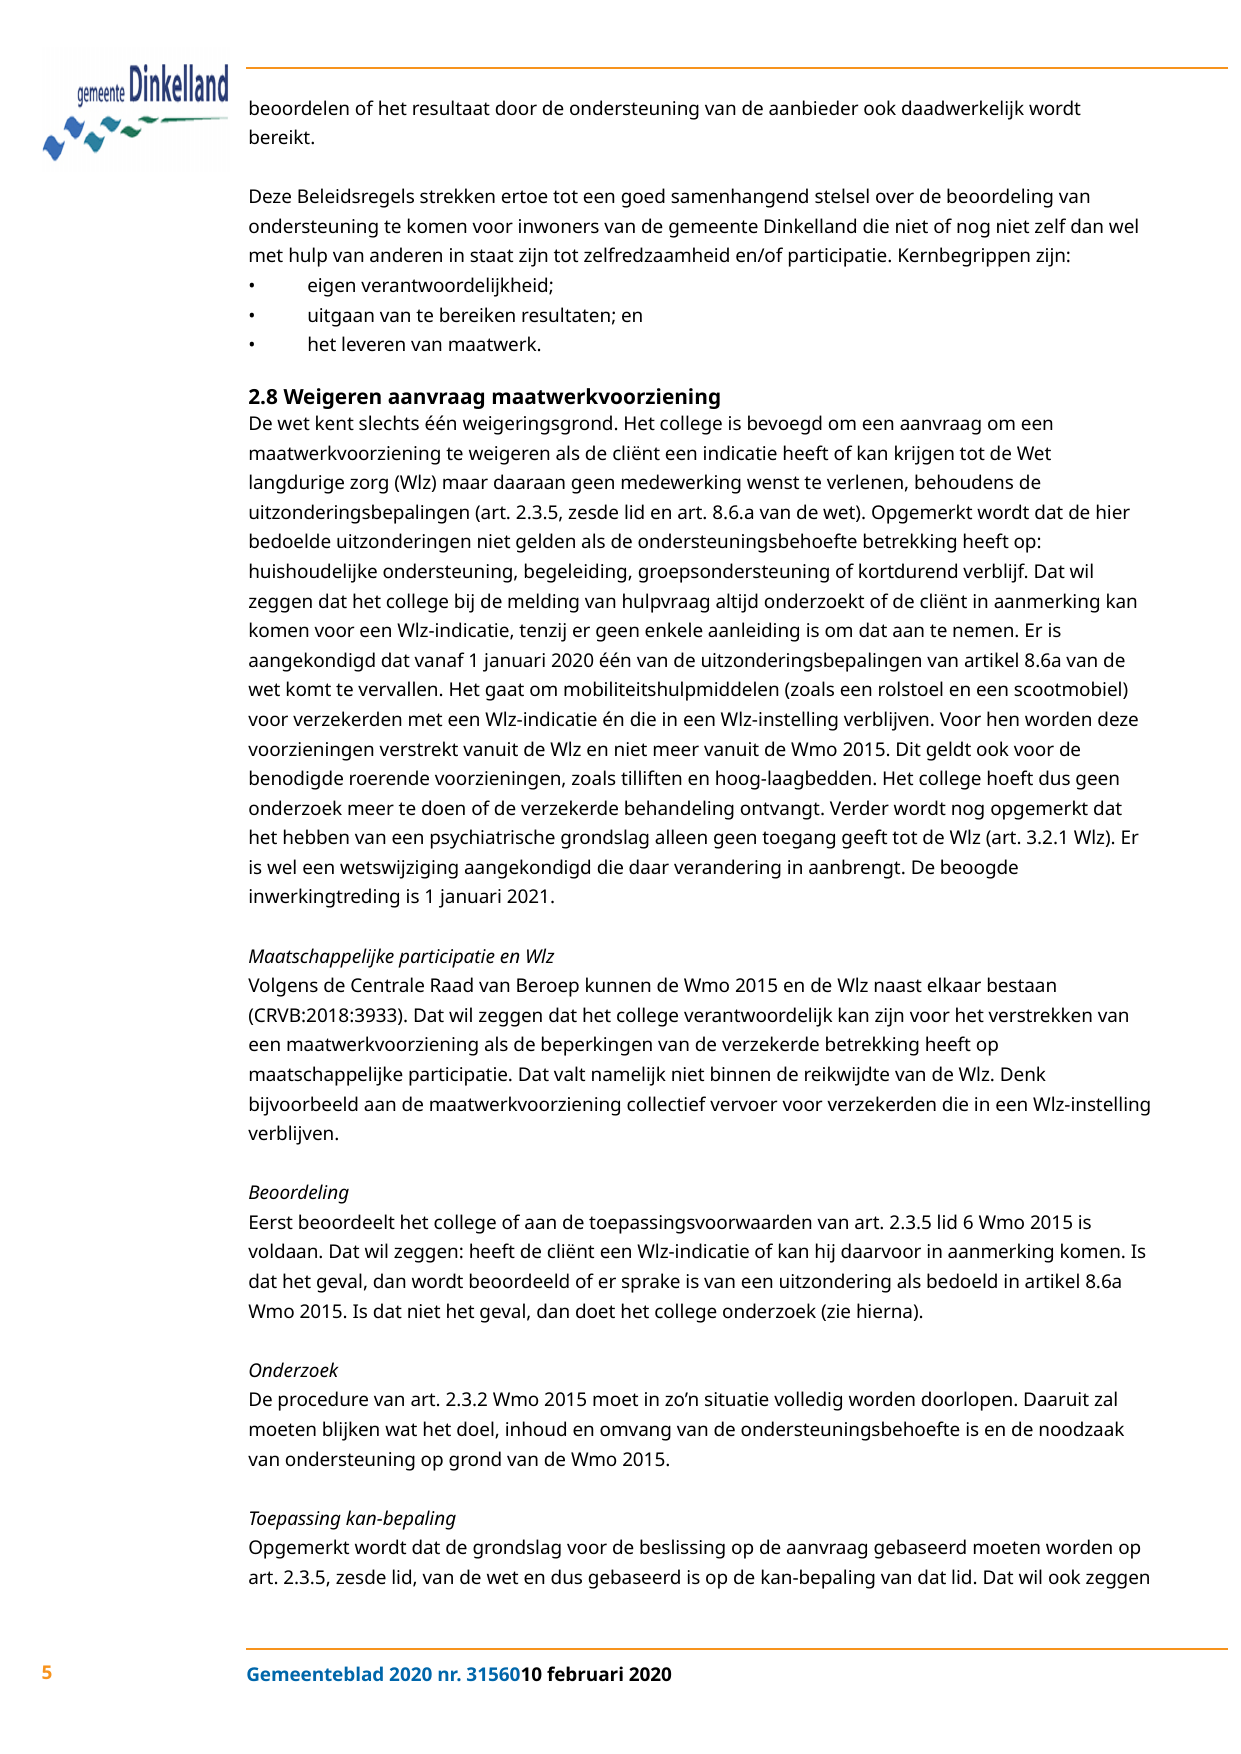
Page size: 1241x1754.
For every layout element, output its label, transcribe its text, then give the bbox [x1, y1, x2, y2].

list het leveren van maatwerk. [248, 331, 1152, 357]
picture [41, 47, 231, 172]
text Maatschappelijke participatie en Wlz [248, 943, 1152, 968]
text Opgemerkt wordt dat de grondslag voor de beslissing op de aanvraag gebaseerd moeten worden op art. 2.3.5, zesde lid, van de wet en dus gebaseerd is op de kan-bepaling van dat lid. Dat wil ook zeggen [248, 1534, 1152, 1590]
text De wet kent slechts één weigeringsgrond. Het college is bevoegd om een aanvraag om een maatwerkvoorziening te weigeren als de cliënt een indicatie heeft of kan krijgen tot de Wet langdurige zorg (Wlz) maar daaraan geen medewerking wenst te verlenen, behoudens de uitzonderingsbepalingen (art. 2.3.5, zesde lid en art. 8.6.a van de wet). Opgemerkt wordt dat de hier bedoelde uitzonderingen niet gelden als de ondersteuningsbehoefte betrekking heeft op: huishoudelijke ondersteuning, begeleiding, groepsondersteuning of kortdurend verblijf. Dat wil zeggen dat het college bij de melding van hulpvraag altijd onderzoekt of de cliënt in aanmerking kan komen voor een Wlz-indicatie, tenzij er geen enkele aanleiding is om dat aan te nemen. Er is aangekondigd dat vanaf 1 januari 2020 één van de uitzonderingsbepalingen van artikel 8.6a van de wet komt te vervallen. Het gaat om mobiliteitshulpmiddelen (zoals een rolstoel en een scootmobiel) voor verzekerden met een Wlz-indicatie én die in een Wlz-instelling verblijven. Voor hen worden deze voorzieningen verstrekt vanuit de Wlz en niet meer vanuit de Wmo 2015. Dit geldt ook voor de benodigde roerende voorzieningen, zoals tilliften en hoog-laagbedden. Het college hoeft dus geen onderzoek meer te doen of de verzekerde behandeling ontvangt. Verder wordt nog opgemerkt dat het hebben van een psychiatrische grondslag alleen geen toegang geeft tot de Wlz (art. 3.2.1 Wlz). Er is wel een wetswijziging aangekondigd die daar verandering in aanbrengt. De beoogde inwerkingtreding is 1 januari 2021. [248, 410, 1152, 909]
text Toepassing kan-bepaling [248, 1505, 1152, 1531]
list eigen verantwoordelijkheid; [248, 272, 1152, 298]
text Beoordeling [248, 1179, 1152, 1205]
text beoordelen of het resultaat door de ondersteuning van de aanbieder ook daadwerkelijk wordt bereikt. [248, 95, 1152, 150]
text Eerst beoordeelt het college of aan de toepassingsvoorwaarden van art. 2.3.5 lid 6 Wmo 2015 is voldaan. Dat wil zeggen: heeft de cliënt een Wlz-indicatie of kan hij daarvoor in aanmerking komen. Is dat het geval, dan wordt beoordeeld of er sprake is van een uitzondering als bedoeld in artikel 8.6a Wmo 2015. Is dat niet het geval, dan doet het college onderzoek (zie hierna). [248, 1209, 1152, 1323]
text 2.8 Weigeren aanvraag maatwerkvoorziening [248, 382, 1152, 410]
text De procedure van art. 2.3.2 Wmo 2015 moet in zo’n situatie volledig worden doorlopen. Daaruit zal moeten blijken wat het doel, inhoud en omvang van de ondersteuningsbehoefte is en de noodzaak van ondersteuning op grond van de Wmo 2015. [248, 1387, 1152, 1471]
text Volgens de Centrale Raad van Beroep kunnen de Wmo 2015 en de Wlz naast elkaar bestaan (CRVB:2018:3933). Dat wil zeggen dat het college verantwoordelijk kan zijn voor het verstrekken van een maatwerkvoorziening als de beperkingen van de verzekerde betrekking heeft op maatschappelijke participatie. Dat valt namelijk niet binnen de reikwijdte van de Wlz. Denk bijvoorbeeld aan de maatwerkvoorziening collectief vervoer voor verzekerden die in een Wlz-instelling verblijven. [248, 972, 1152, 1146]
text Deze Beleidsregels strekken ertoe tot een goed samenhangend stelsel over de beoordeling van ondersteuning te komen voor inwoners van de gemeente Dinkelland die niet of nog niet zelf dan wel met hulp van anderen in staat zijn tot zelfredzaamheid en/of participatie. Kernbegrippen zijn: [248, 183, 1152, 268]
list uitgaan van te bereiken resultaten; en [248, 302, 1152, 328]
text Onderzoek [248, 1357, 1152, 1383]
